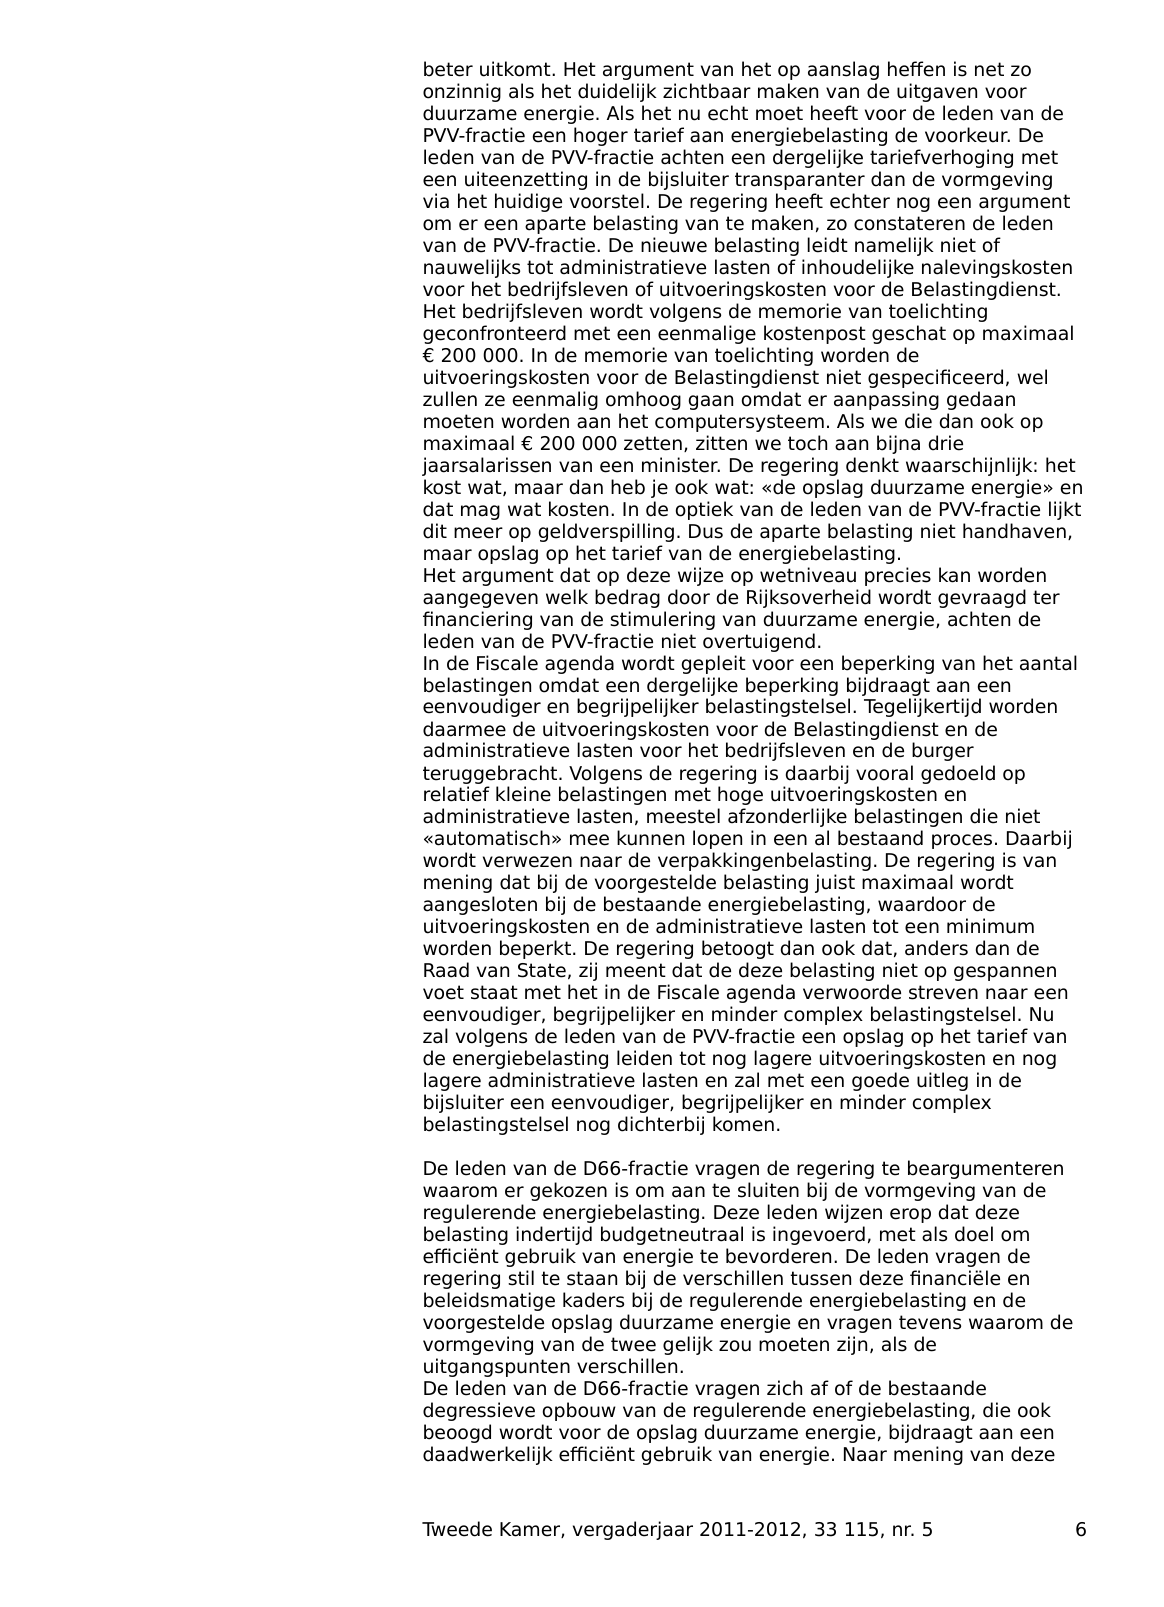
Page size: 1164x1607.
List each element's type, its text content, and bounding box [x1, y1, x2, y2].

text In de Fiscale agenda wordt gepleit voor een beperking van het aantal belastingen omdat een dergelijke beperking bijdraagt aan een eenvoudiger en begrijpelijker belastingstelsel. Tegelijkertijd worden daarmee de uitvoeringskosten voor de Belastingdienst en de administratieve lasten voor het bedrijfsleven en de burger teruggebracht. Volgens de regering is daarbij vooral gedoeld op relatief kleine belastingen met hoge uitvoeringskosten en administratieve lasten, meestel afzonderlijke belastingen die niet «automatisch» mee kunnen lopen in een al bestaand proces. Daarbij wordt verwezen naar de verpakkingenbelasting. De regering is van mening dat bij de voorgestelde belasting juist maximaal wordt aangesloten bij de bestaande energiebelasting, waardoor de uitvoeringskosten en de administratieve lasten tot een minimum worden beperkt. De regering betoogt dan ook dat, anders dan de Raad van State, zij meent dat de deze belasting niet op gespannen voet staat met het in de Fiscale agenda verwoorde streven naar een eenvoudiger, begrijpelijker en minder complex belastingstelsel. Nu zal volgens de leden van de PVV-fractie een opslag op het tarief van de energiebelasting leiden tot nog lagere uitvoeringskosten en nog lagere administratieve lasten en zal met een goede uitleg in de bijsluiter een eenvoudiger, begrijpelijker en minder complex belastingstelsel nog dichterbij komen. [422, 652, 1087, 1136]
text beter uitkomt. Het argument van het op aanslag heffen is net zo onzinnig als het duidelijk zichtbaar maken van de uitgaven voor duurzame energie. Als het nu echt moet heeft voor de leden van de PVV-fractie een hoger tarief aan energiebelasting de voorkeur. De leden van de PVV-fractie achten een dergelijke tariefverhoging met een uiteenzetting in de bijsluiter transparanter dan de vormgeving via het huidige voorstel. De regering heeft echter nog een argument om er een aparte belasting van te maken, zo constateren de leden van de PVV-fractie. De nieuwe belasting leidt namelijk niet of nauwelijks tot administratieve lasten of inhoudelijke nalevingskosten voor het bedrijfsleven of uitvoeringskosten voor de Belastingdienst. Het bedrijfsleven wordt volgens de memorie van toelichting geconfronteerd met een eenmalige kostenpost geschat op maximaal € 200 000. In de memorie van toelichting worden de uitvoeringskosten voor de Belastingdienst niet gespecificeerd, wel zullen ze eenmalig omhoog gaan omdat er aanpassing gedaan moeten worden aan het computersysteem. Als we die dan ook op maximaal € 200 000 zetten, zitten we toch aan bijna drie jaarsalarissen van een minister. De regering denkt waarschijnlijk: het kost wat, maar dan heb je ook wat: «de opslag duurzame energie» en dat mag wat kosten. In de optiek van de leden van de PVV-fractie lijkt dit meer op geldverspilling. Dus de aparte belasting niet handhaven, maar opslag op het tarief van de energiebelasting. [422, 59, 1087, 564]
text De leden van de D66-fractie vragen zich af of de bestaande degressieve opbouw van de regulerende energiebelasting, die ook beoogd wordt voor de opslag duurzame energie, bijdraagt aan een daadwerkelijk efficiënt gebruik van energie. Naar mening van deze [422, 1378, 1087, 1466]
text Het argument dat op deze wijze op wetniveau precies kan worden aangegeven welk bedrag door de Rijksoverheid wordt gevraagd ter financiering van de stimulering van duurzame energie, achten de leden van de PVV-fractie niet overtuigend. [422, 564, 1087, 652]
text De leden van de D66-fractie vragen de regering te beargumenteren waarom er gekozen is om aan te sluiten bij de vormgeving van de regulerende energiebelasting. Deze leden wijzen erop dat deze belasting indertijd budgetneutraal is ingevoerd, met als doel om efficiënt gebruik van energie te bevorderen. De leden vragen de regering stil te staan bij de verschillen tussen deze financiële en beleidsmatige kaders bij de regulerende energiebelasting en de voorgestelde opslag duurzame energie en vragen tevens waarom de vormgeving van de twee gelijk zou moeten zijn, als de uitgangspunten verschillen. [422, 1158, 1087, 1378]
